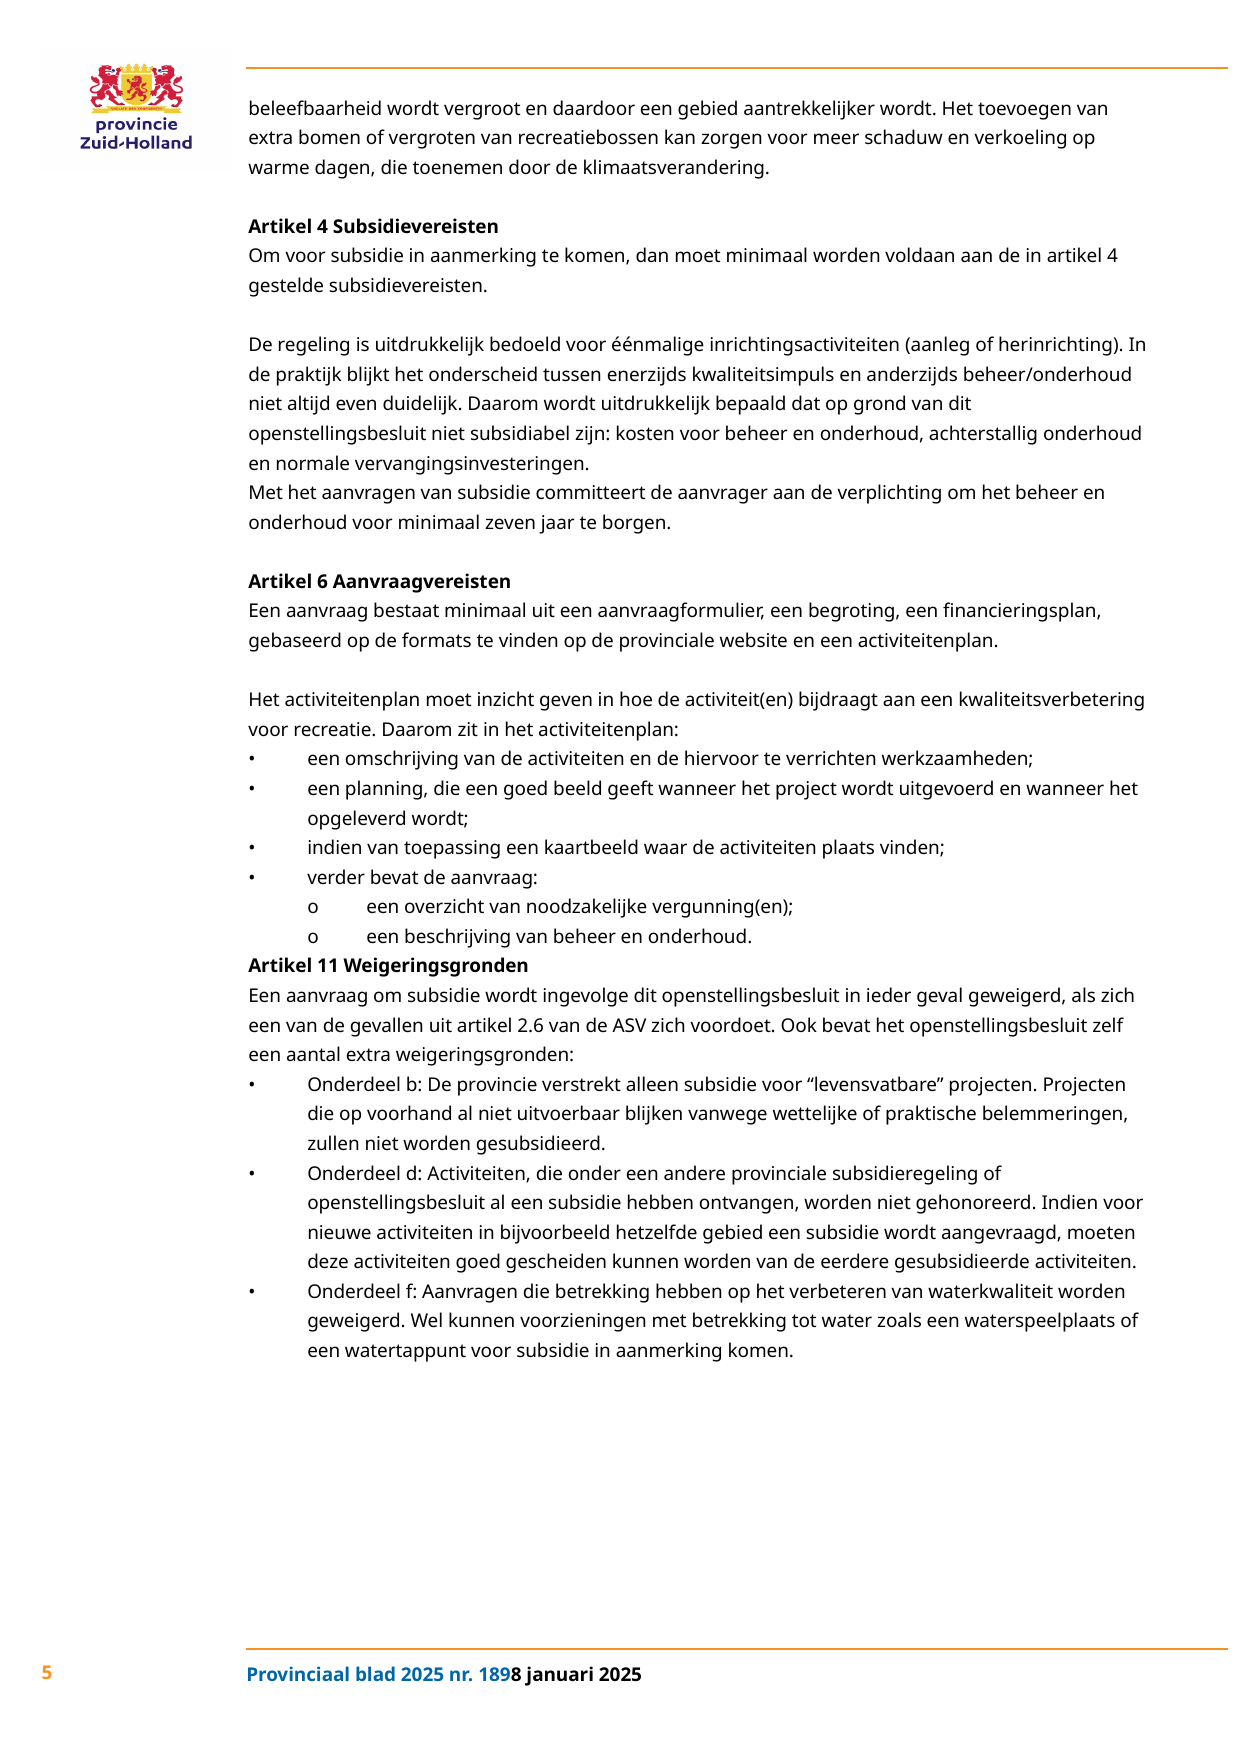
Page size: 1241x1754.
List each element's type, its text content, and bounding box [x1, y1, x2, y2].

text Artikel 11 Weigeringsgronden [248, 953, 1152, 978]
list verder bevat de aanvraag: [248, 864, 1152, 890]
list indien van toepassing een kaartbeeld waar de activiteiten plaats vinden; [248, 834, 1152, 860]
list Onderdeel b: De provincie verstrekt alleen subsidie voor “levensvatbare” projecten. Projecten die op voorhand al niet uitvoerbaar blijken vanwege wettelijke of praktische belemmeringen, zullen niet worden gesubsidieerd. [248, 1071, 1152, 1156]
list een planning, die een goed beeld geeft wanneer het project wordt uitgevoerd en wanneer het opgeleverd wordt; [248, 775, 1152, 831]
list een overzicht van noodzakelijke vergunning(en); [307, 893, 1152, 919]
text Een aanvraag bestaat minimaal uit een aanvraagformulier, een begroting, een financieringsplan, gebaseerd op de formats te vinden op de provinciale website en een activiteitenplan. [248, 598, 1152, 653]
text Het activiteitenplan moet inzicht geven in hoe de activiteit(en) bijdraagt aan een kwaliteitsverbetering voor recreatie. Daarom zit in het activiteitenplan: [248, 686, 1152, 742]
text beleefbaarheid wordt vergroot en daardoor een gebied aantrekkelijker wordt. Het toevoegen van extra bomen of vergroten van recreatiebossen kan zorgen voor meer schaduw en verkoeling op warme dagen, die toenemen door de klimaatsverandering. [248, 95, 1152, 180]
list Onderdeel f: Aanvragen die betrekking hebben op het verbeteren van waterkwaliteit worden geweigerd. Wel kunnen voorzieningen met betrekking tot water zoals een waterspeelplaats of een watertappunt voor subsidie in aanmerking komen. [248, 1278, 1152, 1363]
text Artikel 4 Subsidievereisten [248, 213, 1152, 239]
list een omschrijving van de activiteiten en de hiervoor te verrichten werkzaamheden; [248, 746, 1152, 771]
text Artikel 6 Aanvraagvereisten [248, 568, 1152, 594]
list een beschrijving van beheer en onderhoud. [307, 923, 1152, 949]
text Met het aanvragen van subsidie committeert de aanvrager aan de verplichting om het beheer en onderhoud voor minimaal zeven jaar te borgen. [248, 479, 1152, 535]
text Een aanvraag om subsidie wordt ingevolge dit openstellingsbesluit in ieder geval geweigerd, als zich een van de gevallen uit artikel 2.6 van de ASV zich voordoet. Ook bevat het openstellingsbesluit zelf een aantal extra weigeringsgronden: [248, 982, 1152, 1067]
text De regeling is uitdrukkelijk bedoeld voor éénmalige inrichtingsactiviteiten (aanleg of herinrichting). In de praktijk blijkt het onderscheid tussen enerzijds kwaliteitsimpuls en anderzijds beheer/onderhoud niet altijd even duidelijk. Daarom wordt uitdrukkelijk bepaald dat op grond van dit openstellingsbesluit niet subsidiabel zijn: kosten voor beheer en onderhoud, achterstallig onderhoud en normale vervangingsinvesteringen. [248, 331, 1152, 476]
text Om voor subsidie in aanmerking te komen, dan moet minimaal worden voldaan aan de in artikel 4 gestelde subsidievereisten. [248, 243, 1152, 298]
picture [41, 47, 231, 172]
list Onderdeel d: Activiteiten, die onder een andere provinciale subsidieregeling of openstellingsbesluit al een subsidie hebben ontvangen, worden niet gehonoreerd. Indien voor nieuwe activiteiten in bijvoorbeeld hetzelfde gebied een subsidie wordt aangevraagd, moeten deze activiteiten goed gescheiden kunnen worden van de eerdere gesubsidieerde activiteiten. [248, 1160, 1152, 1274]
